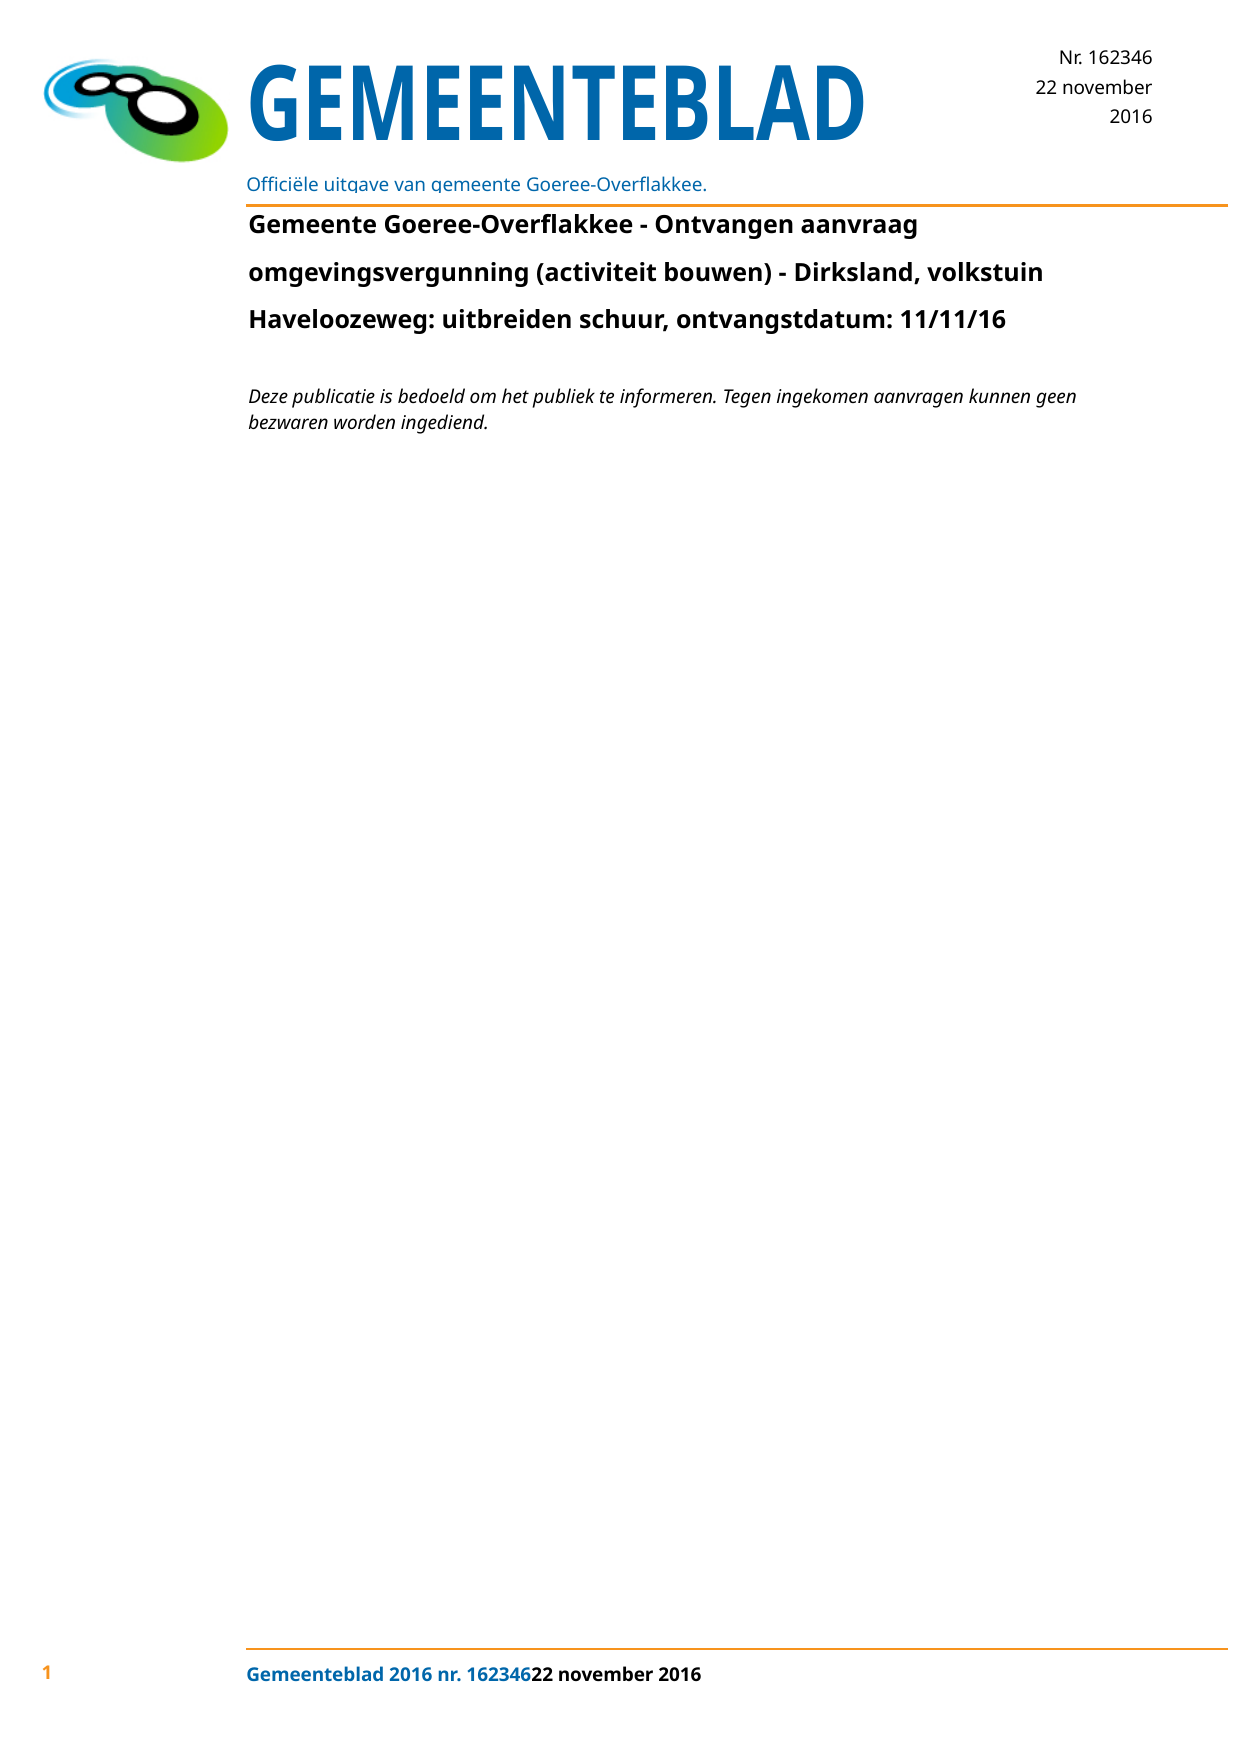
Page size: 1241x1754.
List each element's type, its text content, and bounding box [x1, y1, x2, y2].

text Gemeente Goeree-Overflakkee - Ontvangen aanvraag omgevingsvergunning (activiteit bouwen) - Dirksland, volkstuin Haveloozeweg: uitbreiden schuur, ontvangstdatum: 11/11/16 [248, 207, 1152, 336]
picture [41, 47, 231, 172]
text Deze publicatie is bedoeld om het publiek te informeren. Tegen ingekomen aanvragen kunnen geen bezwaren worden ingediend. [248, 384, 1152, 435]
